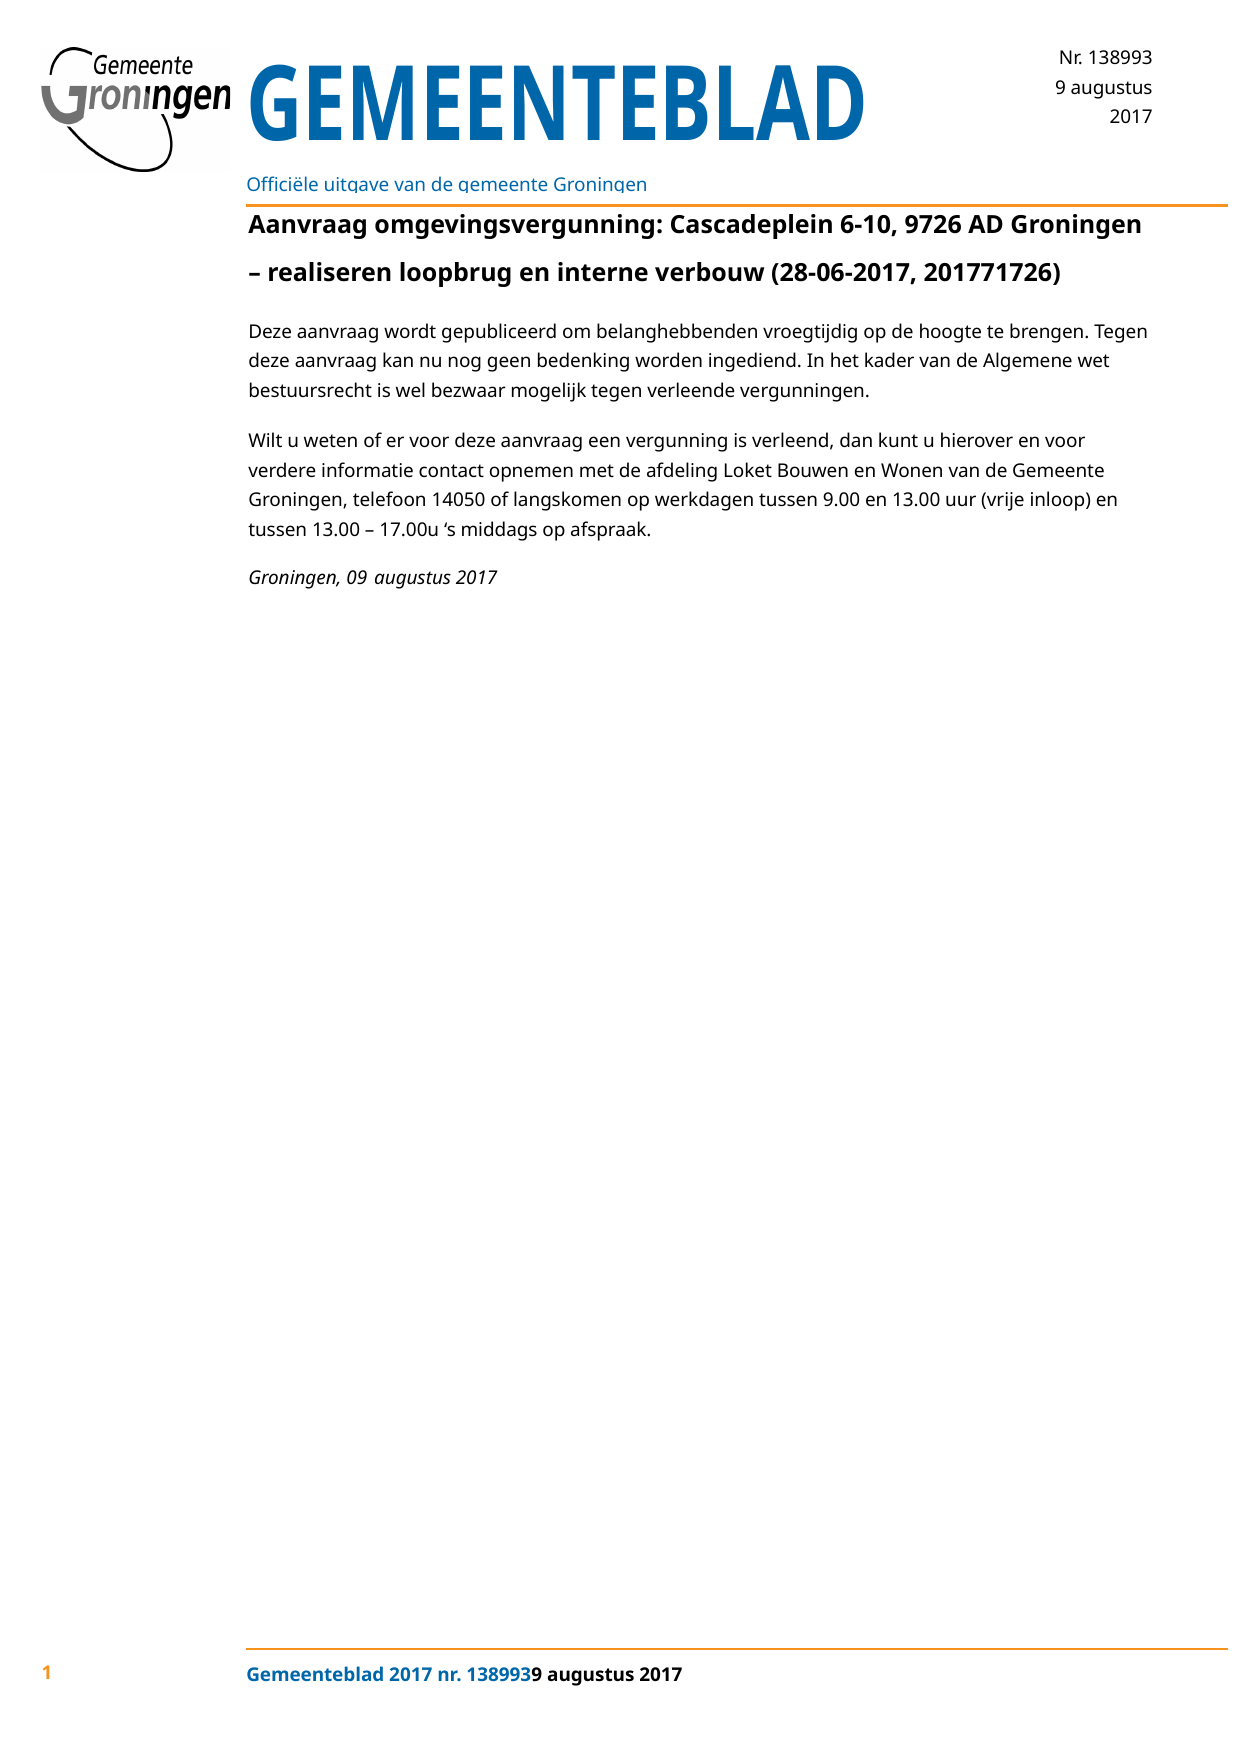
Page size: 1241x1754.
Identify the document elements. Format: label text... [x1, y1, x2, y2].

picture [41, 47, 231, 172]
text Aanvraag omgevingsvergunning: Cascadeplein 6-10, 9726 AD Groningen – realiseren loopbrug en interne verbouw (28-06-2017, 201771726) [248, 207, 1152, 288]
text Wilt u weten of er voor deze aanvraag een vergunning is verleend, dan kunt u hierover en voor verdere informatie contact opnemen met de afdeling Loket Bouwen en Wonen van de Gemeente Groningen, telefoon 14050 of langskomen op werkdagen tussen 9.00 en 13.00 uur (vrije inloop) en tussen 13.00 – 17.00u ‘s middags op afspraak. [248, 427, 1152, 542]
text Deze aanvraag wordt gepubliceerd om belanghebbenden vroegtijdig op de hoogte te brengen. Tegen deze aanvraag kan nu nog geen bedenking worden ingediend. In het kader van de Algemene wet bestuursrecht is wel bezwaar mogelijk tegen verleende vergunningen. [248, 318, 1152, 403]
text Groningen, 09 augustus 2017 [248, 564, 1152, 590]
